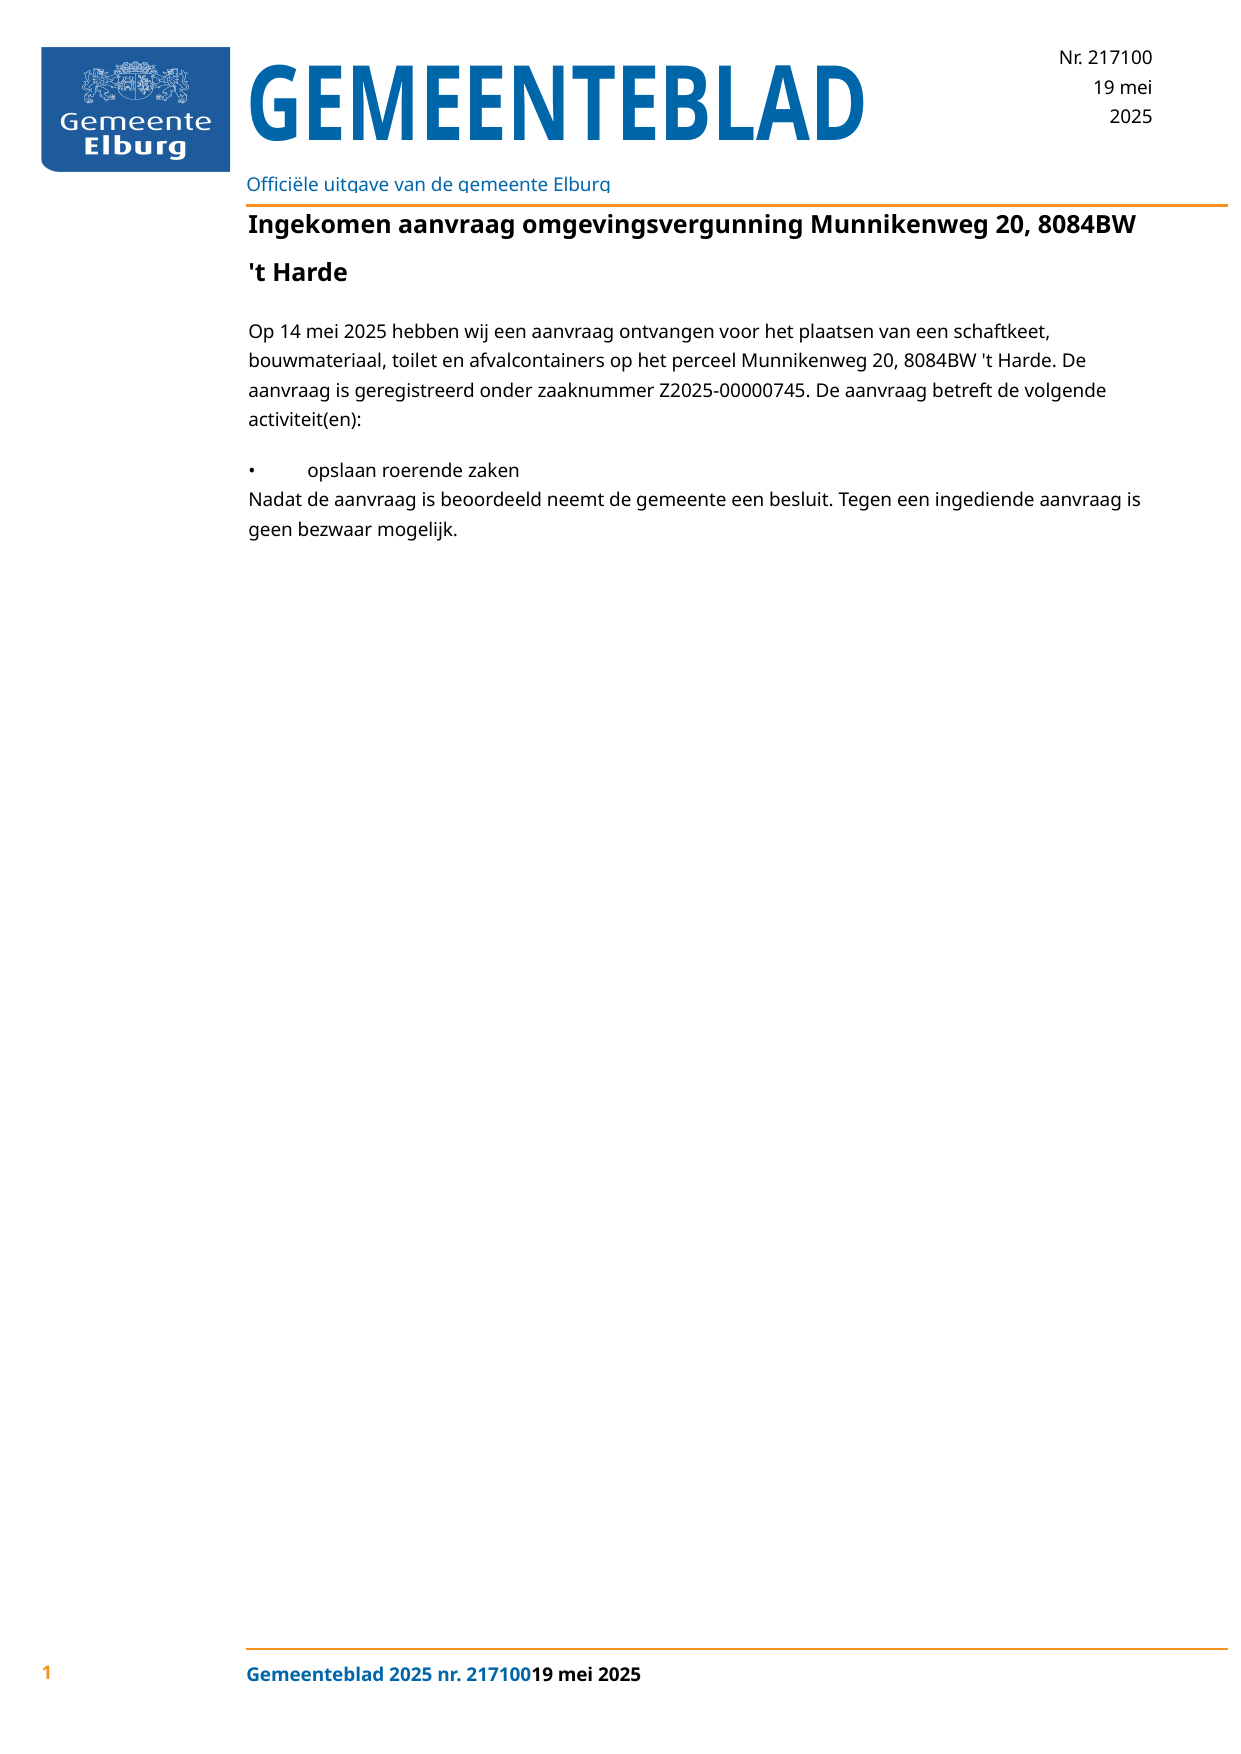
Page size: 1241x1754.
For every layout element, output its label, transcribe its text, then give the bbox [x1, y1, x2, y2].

list opslaan roerende zaken [248, 457, 1152, 483]
text Op 14 mei 2025 hebben wij een aanvraag ontvangen voor het plaatsen van een schaftkeet, bouwmateriaal, toilet en afvalcontainers op het perceel Munnikenweg 20, 8084BW 't Harde. De aanvraag is geregistreerd onder zaaknummer Z2025-00000745. De aanvraag betreft de volgende activiteit(en): [248, 318, 1152, 432]
text Nadat de aanvraag is beoordeeld neemt de gemeente een besluit. Tegen een ingediende aanvraag is geen bezwaar mogelijk. [248, 487, 1152, 542]
text Ingekomen aanvraag omgevingsvergunning Munnikenweg 20, 8084BW 't Harde [248, 207, 1152, 288]
picture [41, 47, 231, 172]
